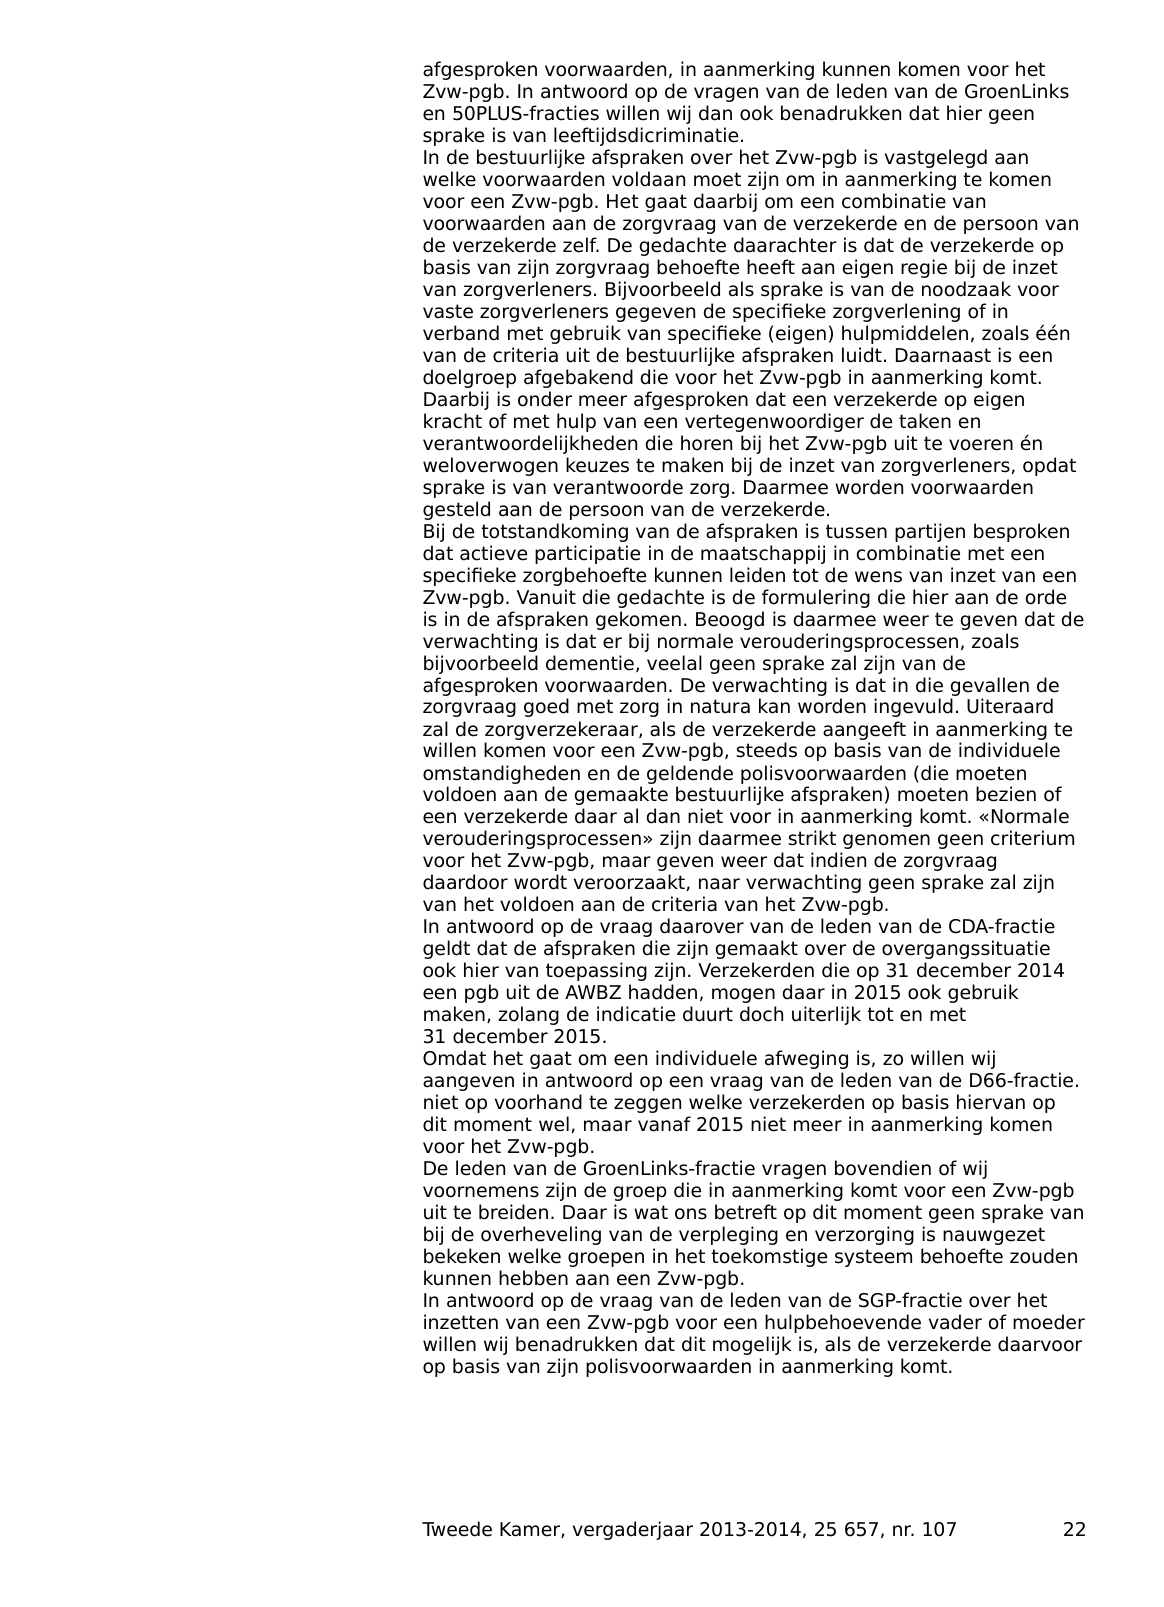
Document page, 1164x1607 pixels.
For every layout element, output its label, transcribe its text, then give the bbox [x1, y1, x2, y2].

text afgesproken voorwaarden, in aanmerking kunnen komen voor het Zvw-pgb. In antwoord op de vragen van de leden van de GroenLinks en 50PLUS-fracties willen wij dan ook benadrukken dat hier geen sprake is van leeftijdsdicriminatie. [422, 59, 1087, 147]
text De leden van de GroenLinks-fractie vragen bovendien of wij voornemens zijn de groep die in aanmerking komt voor een Zvw-pgb uit te breiden. Daar is wat ons betreft op dit moment geen sprake van bij de overheveling van de verpleging en verzorging is nauwgezet bekeken welke groepen in het toekomstige systeem behoefte zouden kunnen hebben aan een Zvw-pgb. [422, 1158, 1087, 1290]
text In antwoord op de vraag van de leden van de SGP-fractie over het inzetten van een Zvw-pgb voor een hulpbehoevende vader of moeder willen wij benadrukken dat dit mogelijk is, als de verzekerde daarvoor op basis van zijn polisvoorwaarden in aanmerking komt. [422, 1290, 1087, 1378]
text In de bestuurlijke afspraken over het Zvw-pgb is vastgelegd aan welke voorwaarden voldaan moet zijn om in aanmerking te komen voor een Zvw-pgb. Het gaat daarbij om een combinatie van voorwaarden aan de zorgvraag van de verzekerde en de persoon van de verzekerde zelf. De gedachte daarachter is dat de verzekerde op basis van zijn zorgvraag behoefte heeft aan eigen regie bij de inzet van zorgverleners. Bijvoorbeeld als sprake is van de noodzaak voor vaste zorgverleners gegeven de specifieke zorgverlening of in verband met gebruik van specifieke (eigen) hulpmiddelen, zoals één van de criteria uit de bestuurlijke afspraken luidt. Daarnaast is een doelgroep afgebakend die voor het Zvw-pgb in aanmerking komt. Daarbij is onder meer afgesproken dat een verzekerde op eigen kracht of met hulp van een vertegenwoordiger de taken en verantwoordelijkheden die horen bij het Zvw-pgb uit te voeren én weloverwogen keuzes te maken bij de inzet van zorgverleners, opdat sprake is van verantwoorde zorg. Daarmee worden voorwaarden gesteld aan de persoon van de verzekerde. [422, 147, 1087, 521]
text In antwoord op de vraag daarover van de leden van de CDA-fractie geldt dat de afspraken die zijn gemaakt over de overgangssituatie ook hier van toepassing zijn. Verzekerden die op 31 december 2014 een pgb uit de AWBZ hadden, mogen daar in 2015 ook gebruik maken, zolang de indicatie duurt doch uiterlijk tot en met 31 december 2015. [422, 916, 1087, 1048]
text Bij de totstandkoming van de afspraken is tussen partijen besproken dat actieve participatie in de maatschappij in combinatie met een specifieke zorgbehoefte kunnen leiden tot de wens van inzet van een Zvw-pgb. Vanuit die gedachte is de formulering die hier aan de orde is in de afspraken gekomen. Beoogd is daarmee weer te geven dat de verwachting is dat er bij normale verouderingsprocessen, zoals bijvoorbeeld dementie, veelal geen sprake zal zijn van de afgesproken voorwaarden. De verwachting is dat in die gevallen de zorgvraag goed met zorg in natura kan worden ingevuld. Uiteraard zal de zorgverzekeraar, als de verzekerde aangeeft in aanmerking te willen komen voor een Zvw-pgb, steeds op basis van de individuele omstandigheden en de geldende polisvoorwaarden (die moeten voldoen aan de gemaakte bestuurlijke afspraken) moeten bezien of een verzekerde daar al dan niet voor in aanmerking komt. «Normale verouderingsprocessen» zijn daarmee strikt genomen geen criterium voor het Zvw-pgb, maar geven weer dat indien de zorgvraag daardoor wordt veroorzaakt, naar verwachting geen sprake zal zijn van het voldoen aan de criteria van het Zvw-pgb. [422, 521, 1087, 916]
text Omdat het gaat om een individuele afweging is, zo willen wij aangeven in antwoord op een vraag van de leden van de D66-fractie. niet op voorhand te zeggen welke verzekerden op basis hiervan op dit moment wel, maar vanaf 2015 niet meer in aanmerking komen voor het Zvw-pgb. [422, 1048, 1087, 1158]
